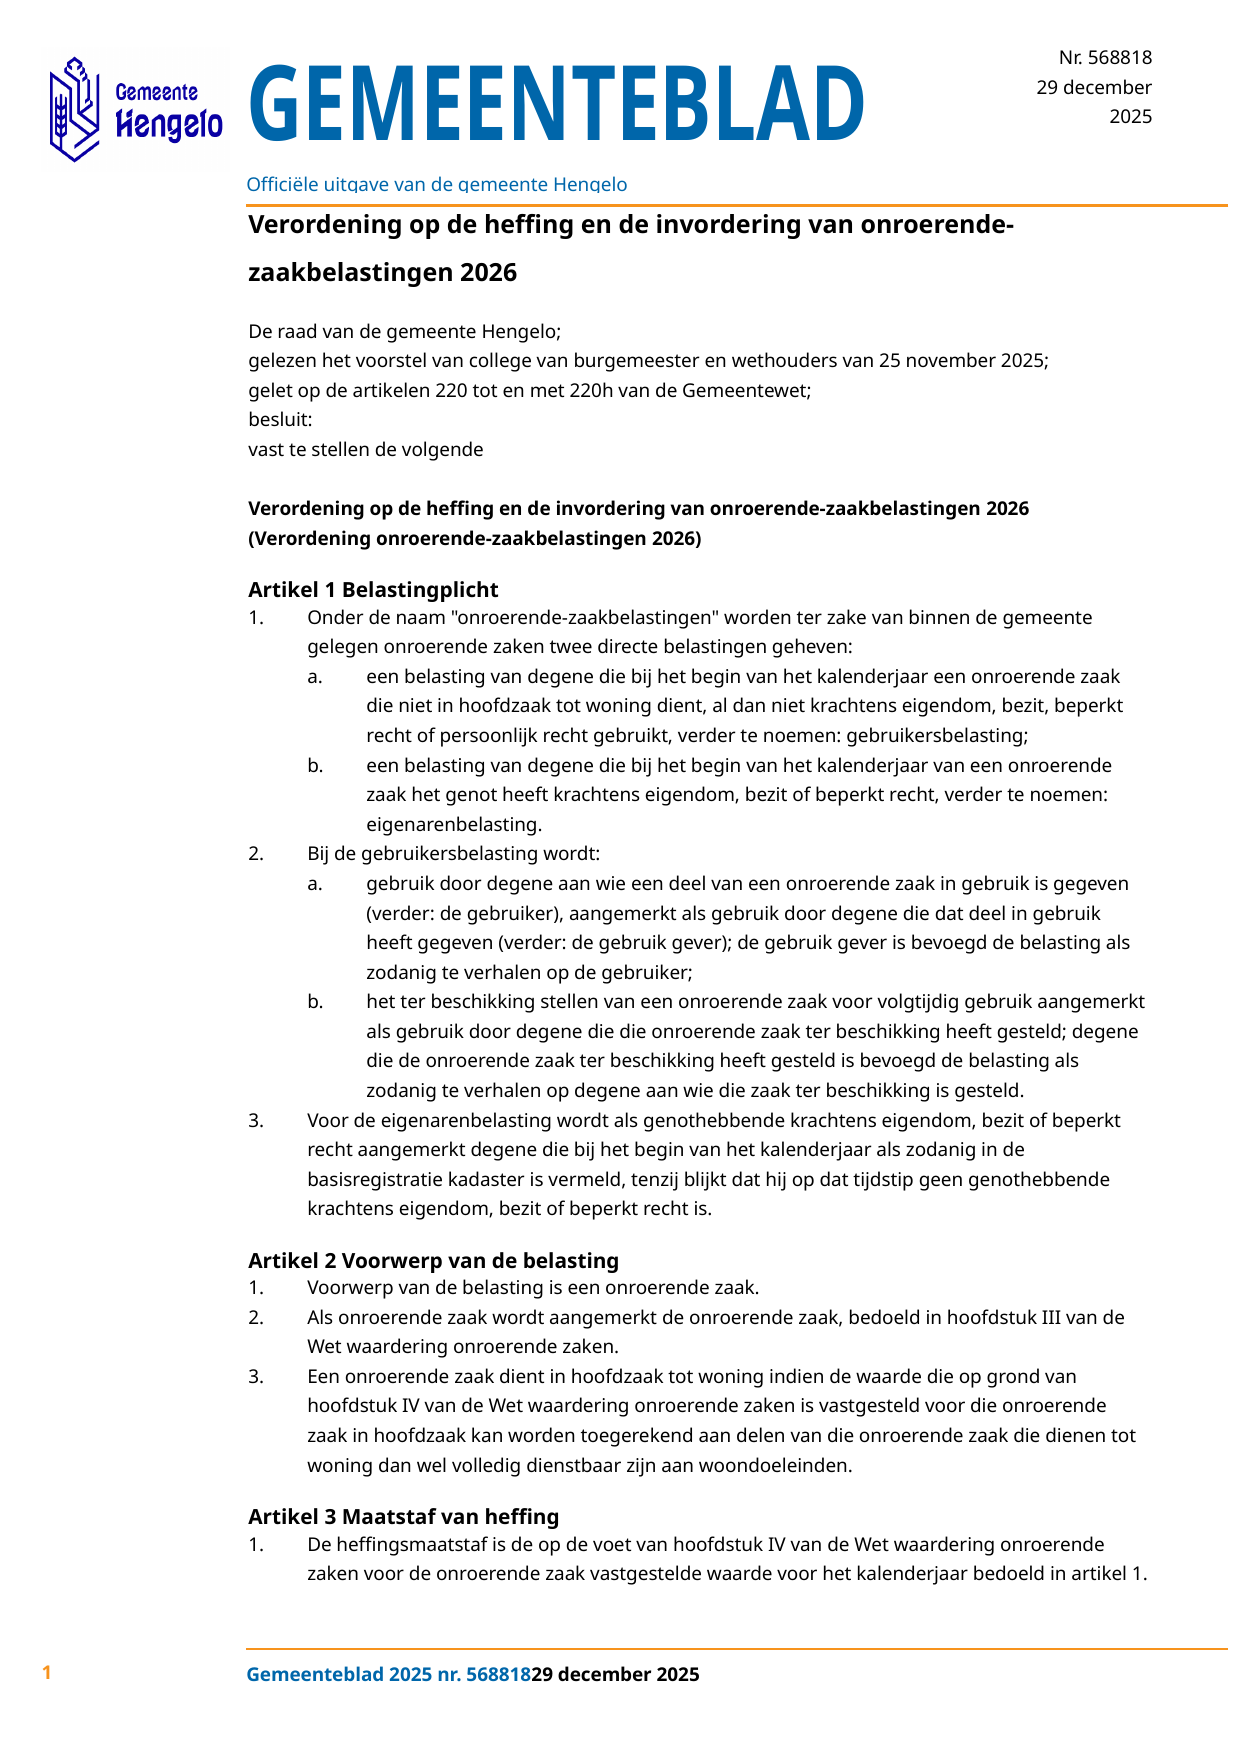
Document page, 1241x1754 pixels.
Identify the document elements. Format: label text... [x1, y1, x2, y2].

text De raad van de gemeente Hengelo; [248, 318, 1152, 344]
text Artikel 3 Maatstaf van heffing [248, 1502, 1152, 1531]
text vast te stellen de volgende [248, 436, 1152, 462]
list gebruik door degene aan wie een deel van een onroerende zaak in gebruik is gegeven (verder: de gebruiker), aangemerkt als gebruik door degene die dat deel in gebruik heeft gegeven (verder: de gebruik gever); de gebruik gever is bevoegd de belasting als zodanig te verhalen op de gebruiker; [307, 870, 1152, 984]
list Voorwerp van de belasting is een onroerende zaak. [248, 1274, 1152, 1300]
list een belasting van degene die bij het begin van het kalenderjaar van een onroerende zaak het genot heeft krachtens eigendom, bezit of beperkt recht, verder te noemen: eigenarenbelasting. [307, 752, 1152, 837]
text Verordening op de heffing en de invordering van onroerende-zaakbelastingen 2026 [248, 207, 1152, 288]
list Bij de gebruikersbelasting wordt: [248, 841, 1152, 866]
text gelet op de artikelen 220 tot en met 220h van de Gemeentewet; [248, 377, 1152, 403]
text Artikel 2 Voorwerp van de belasting [248, 1246, 1152, 1274]
list Onder de naam "onroerende-zaakbelastingen" worden ter zake van binnen de gemeente gelegen onroerende zaken twee directe belastingen geheven: [248, 604, 1152, 659]
text gelezen het voorstel van college van burgemeester en wethouders van 25 november 2025; [248, 347, 1152, 373]
text besluit: [248, 407, 1152, 432]
text Artikel 1 Belastingplicht [248, 575, 1152, 604]
list De heffingsmaatstaf is de op de voet van hoofdstuk IV van de Wet waardering onroerende zaken voor de onroerende zaak vastgestelde waarde voor het kalenderjaar bedoeld in artikel 1. [248, 1531, 1152, 1586]
text Verordening op de heffing en de invordering van onroerende-zaakbelastingen 2026 (Verordening onroerende-zaakbelastingen 2026) [248, 495, 1152, 551]
picture [41, 47, 231, 172]
list een belasting van degene die bij het begin van het kalenderjaar een onroerende zaak die niet in hoofdzaak tot woning dient, al dan niet krachtens eigendom, bezit, beperkt recht of persoonlijk recht gebruikt, verder te noemen: gebruikersbelasting; [307, 663, 1152, 748]
list Als onroerende zaak wordt aangemerkt de onroerende zaak, bedoeld in hoofdstuk III van de Wet waardering onroerende zaken. [248, 1304, 1152, 1359]
list het ter beschikking stellen van een onroerende zaak voor volgtijdig gebruik aangemerkt als gebruik door degene die die onroerende zaak ter beschikking heeft gesteld; degene die de onroerende zaak ter beschikking heeft gesteld is bevoegd de belasting als zodanig te verhalen op degene aan wie die zaak ter beschikking is gesteld. [307, 988, 1152, 1103]
list Voor de eigenarenbelasting wordt als genothebbende krachtens eigendom, bezit of beperkt recht aangemerkt degene die bij het begin van het kalenderjaar als zodanig in de basisregistratie kadaster is vermeld, tenzij blijkt dat hij op dat tijdstip geen genothebbende krachtens eigendom, bezit of beperkt recht is. [248, 1107, 1152, 1221]
list Een onroerende zaak dient in hoofdzaak tot woning indien de waarde die op grond van hoofdstuk IV van de Wet waardering onroerende zaken is vastgesteld voor die onroerende zaak in hoofdzaak kan worden toegerekend aan delen van die onroerende zaak die dienen tot woning dan wel volledig dienstbaar zijn aan woondoeleinden. [248, 1363, 1152, 1478]
